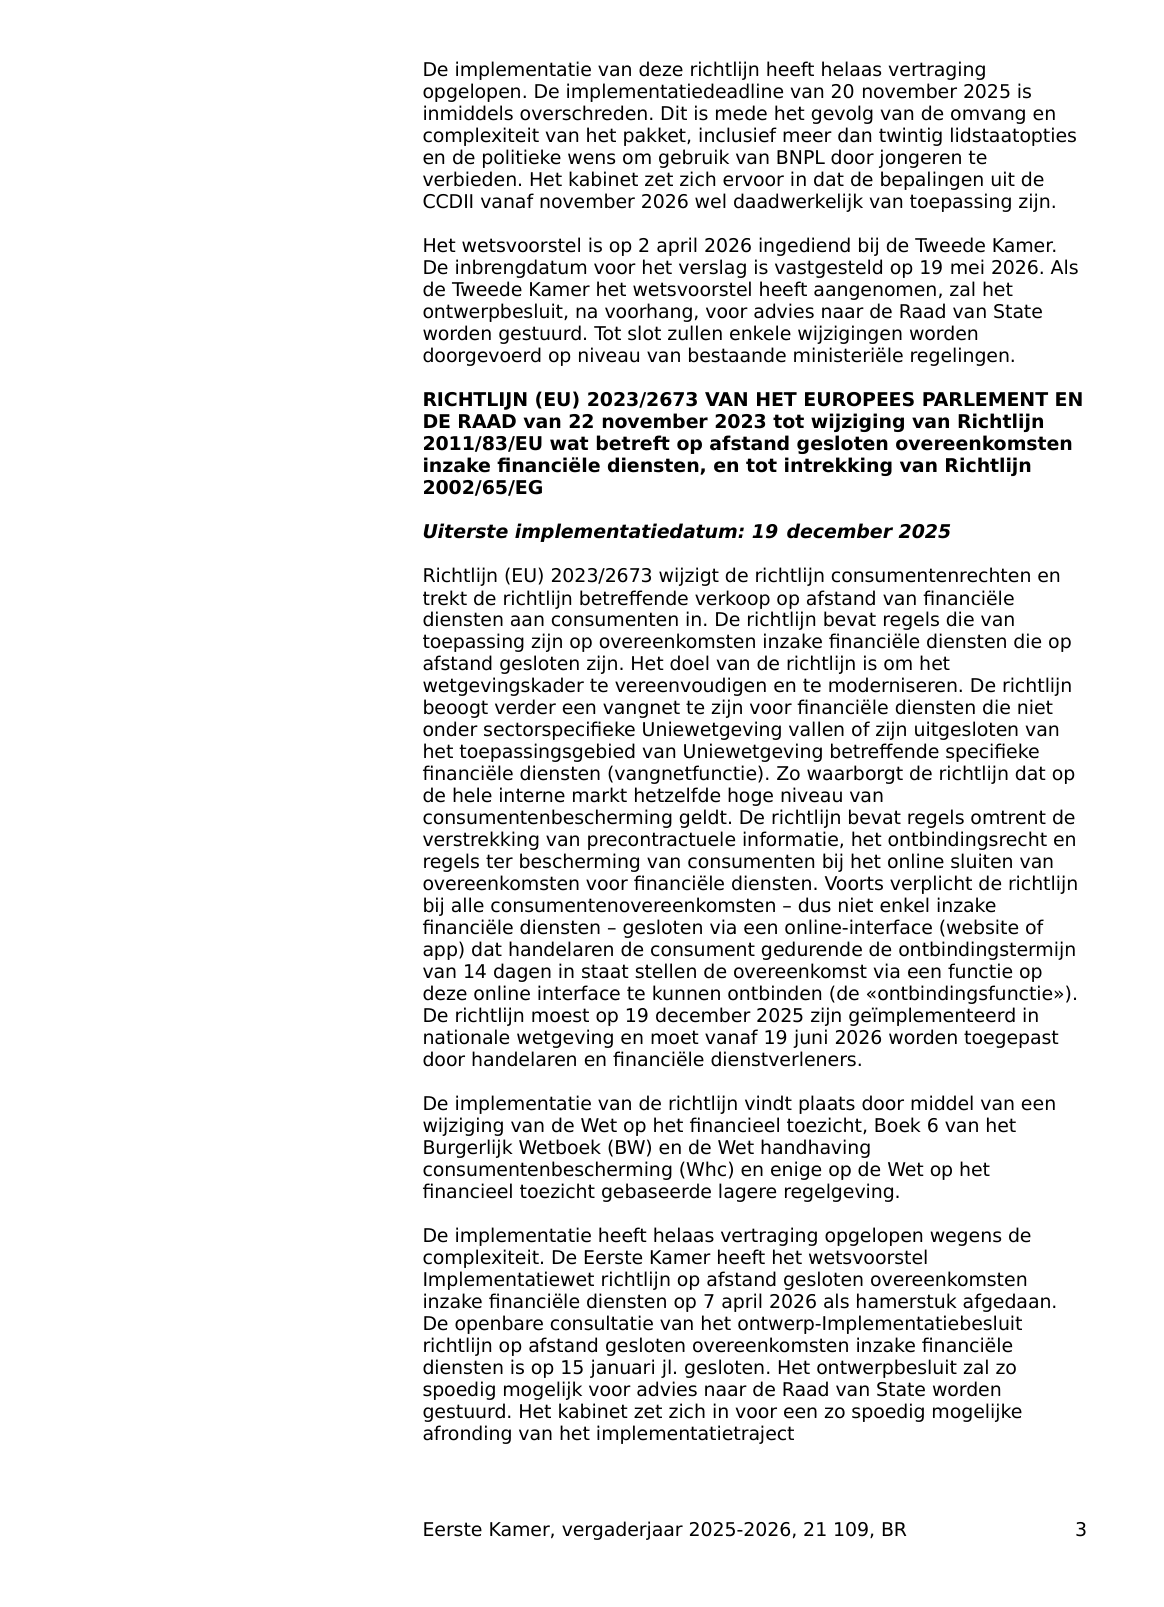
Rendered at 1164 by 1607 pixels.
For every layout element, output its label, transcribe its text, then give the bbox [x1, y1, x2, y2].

subtitle Uiterste implementatiedatum: 19 december 2025 [422, 521, 1087, 543]
text Het wetsvoorstel is op 2 april 2026 ingediend bij de Tweede Kamer. De inbrengdatum voor het verslag is vastgesteld op 19 mei 2026. Als de Tweede Kamer het wetsvoorstel heeft aangenomen, zal het ontwerpbesluit, na voorhang, voor advies naar de Raad van State worden gestuurd. Tot slot zullen enkele wijzigingen worden doorgevoerd op niveau van bestaande ministeriële regelingen. [422, 235, 1087, 367]
text De implementatie van de richtlijn vindt plaats door middel van een wijziging van de Wet op het financieel toezicht, Boek 6 van het Burgerlijk Wetboek (BW) en de Wet handhaving consumentenbescherming (Whc) en enige op de Wet op het financieel toezicht gebaseerde lagere regelgeving. [422, 1093, 1087, 1203]
text De implementatie van deze richtlijn heeft helaas vertraging opgelopen. De implementatiedeadline van 20 november 2025 is inmiddels overschreden. Dit is mede het gevolg van de omvang en complexiteit van het pakket, inclusief meer dan twintig lidstaatopties en de politieke wens om gebruik van BNPL door jongeren te verbieden. Het kabinet zet zich ervoor in dat de bepalingen uit de CCDII vanaf november 2026 wel daadwerkelijk van toepassing zijn. [422, 59, 1087, 213]
text Richtlijn (EU) 2023/2673 wijzigt de richtlijn consumentenrechten en trekt de richtlijn betreffende verkoop op afstand van financiële diensten aan consumenten in. De richtlijn bevat regels die van toepassing zijn op overeenkomsten inzake financiële diensten die op afstand gesloten zijn. Het doel van de richtlijn is om het wetgevingskader te vereenvoudigen en te moderniseren. De richtlijn beoogt verder een vangnet te zijn voor financiële diensten die niet onder sectorspecifieke Uniewetgeving vallen of zijn uitgesloten van het toepassingsgebied van Uniewetgeving betreffende specifieke financiële diensten (vangnetfunctie). Zo waarborgt de richtlijn dat op de hele interne markt hetzelfde hoge niveau van consumentenbescherming geldt. De richtlijn bevat regels omtrent de verstrekking van precontractuele informatie, het ontbindingsrecht en regels ter bescherming van consumenten bij het online sluiten van overeenkomsten voor financiële diensten. Voorts verplicht de richtlijn bij alle consumentenovereenkomsten – dus niet enkel inzake financiële diensten – gesloten via een online-interface (website of app) dat handelaren de consument gedurende de ontbindingstermijn van 14 dagen in staat stellen de overeenkomst via een functie op deze online interface te kunnen ontbinden (de «ontbindingsfunctie»). De richtlijn moest op 19 december 2025 zijn geïmplementeerd in nationale wetgeving en moet vanaf 19 juni 2026 worden toegepast door handelaren en financiële dienstverleners. [422, 565, 1087, 1071]
text De implementatie heeft helaas vertraging opgelopen wegens de complexiteit. De Eerste Kamer heeft het wetsvoorstel Implementatiewet richtlijn op afstand gesloten overeenkomsten inzake financiële diensten op 7 april 2026 als hamerstuk afgedaan. De openbare consultatie van het ontwerp-Implementatiebesluit richtlijn op afstand gesloten overeenkomsten inzake financiële diensten is op 15 januari jl. gesloten. Het ontwerpbesluit zal zo spoedig mogelijk voor advies naar de Raad van State worden gestuurd. Het kabinet zet zich in voor een zo spoedig mogelijke afronding van het implementatietraject [422, 1225, 1087, 1445]
subtitle RICHTLIJN (EU) 2023/2673 VAN HET EUROPEES PARLEMENT EN DE RAAD van 22 november 2023 tot wijziging van Richtlijn 2011/83/EU wat betreft op afstand gesloten overeenkomsten inzake financiële diensten, en tot intrekking van Richtlijn 2002/65/EG [422, 389, 1087, 499]
